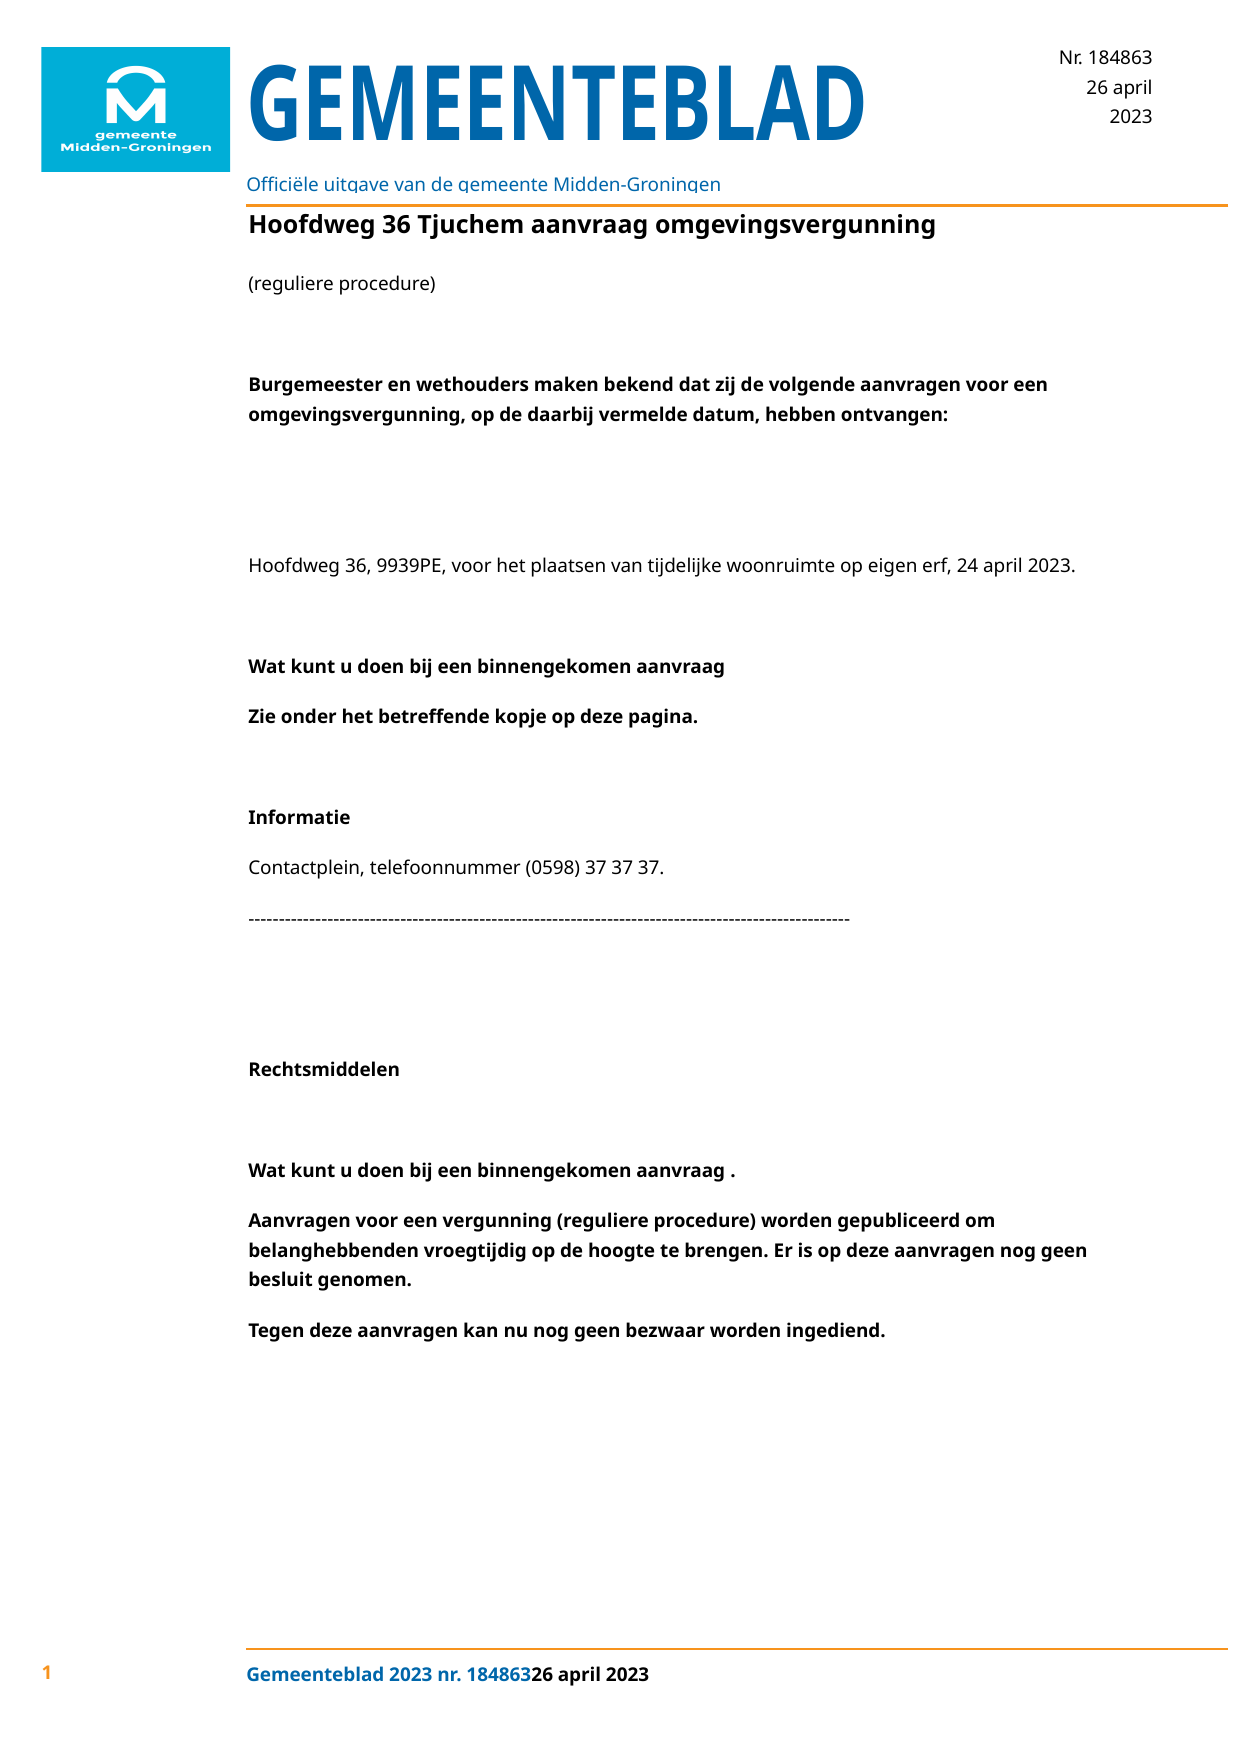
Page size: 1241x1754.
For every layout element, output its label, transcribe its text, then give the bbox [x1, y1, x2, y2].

picture [107, 89, 165, 122]
text Contactplein, telefoonnummer (0598) 37 37 37. [248, 854, 1152, 880]
text Tegen deze aanvragen kan nu nog geen bezwaar worden ingediend. [248, 1317, 1152, 1343]
text --------------------------------------------------------------------------------------------------- [248, 905, 1152, 931]
text Aanvragen voor een vergunning (reguliere procedure) worden gepubliceerd om belanghebbenden vroegtijdig op de hoogte te brengen. Er is op deze aanvragen nog geen besluit genomen. [248, 1207, 1152, 1292]
text Wat kunt u doen bij een binnengekomen aanvraag [248, 653, 1152, 678]
picture [108, 66, 164, 82]
picture [184, 146, 190, 153]
text Zie onder het betreffende kopje op deze pagina. [248, 703, 1152, 729]
text Wat kunt u doen bij een binnengekomen aanvraag . [248, 1157, 1152, 1183]
text Hoofdweg 36 Tjuchem aanvraag omgevingsvergunning [248, 207, 1152, 241]
text Burgemeester en wethouders maken bekend dat zij de volgende aanvragen voor een omgevingsvergunning, op de daarbij vermelde datum, hebben ontvangen: [248, 371, 1152, 426]
text (reguliere procedure) [248, 270, 1152, 296]
text Rechtsmiddelen [248, 1056, 1152, 1082]
text Hoofdweg 36, 9939PE, voor het plaatsen van tijdelijke woonruimte op eigen erf, 24 april 2023. [248, 552, 1152, 578]
text Informatie [248, 804, 1152, 830]
